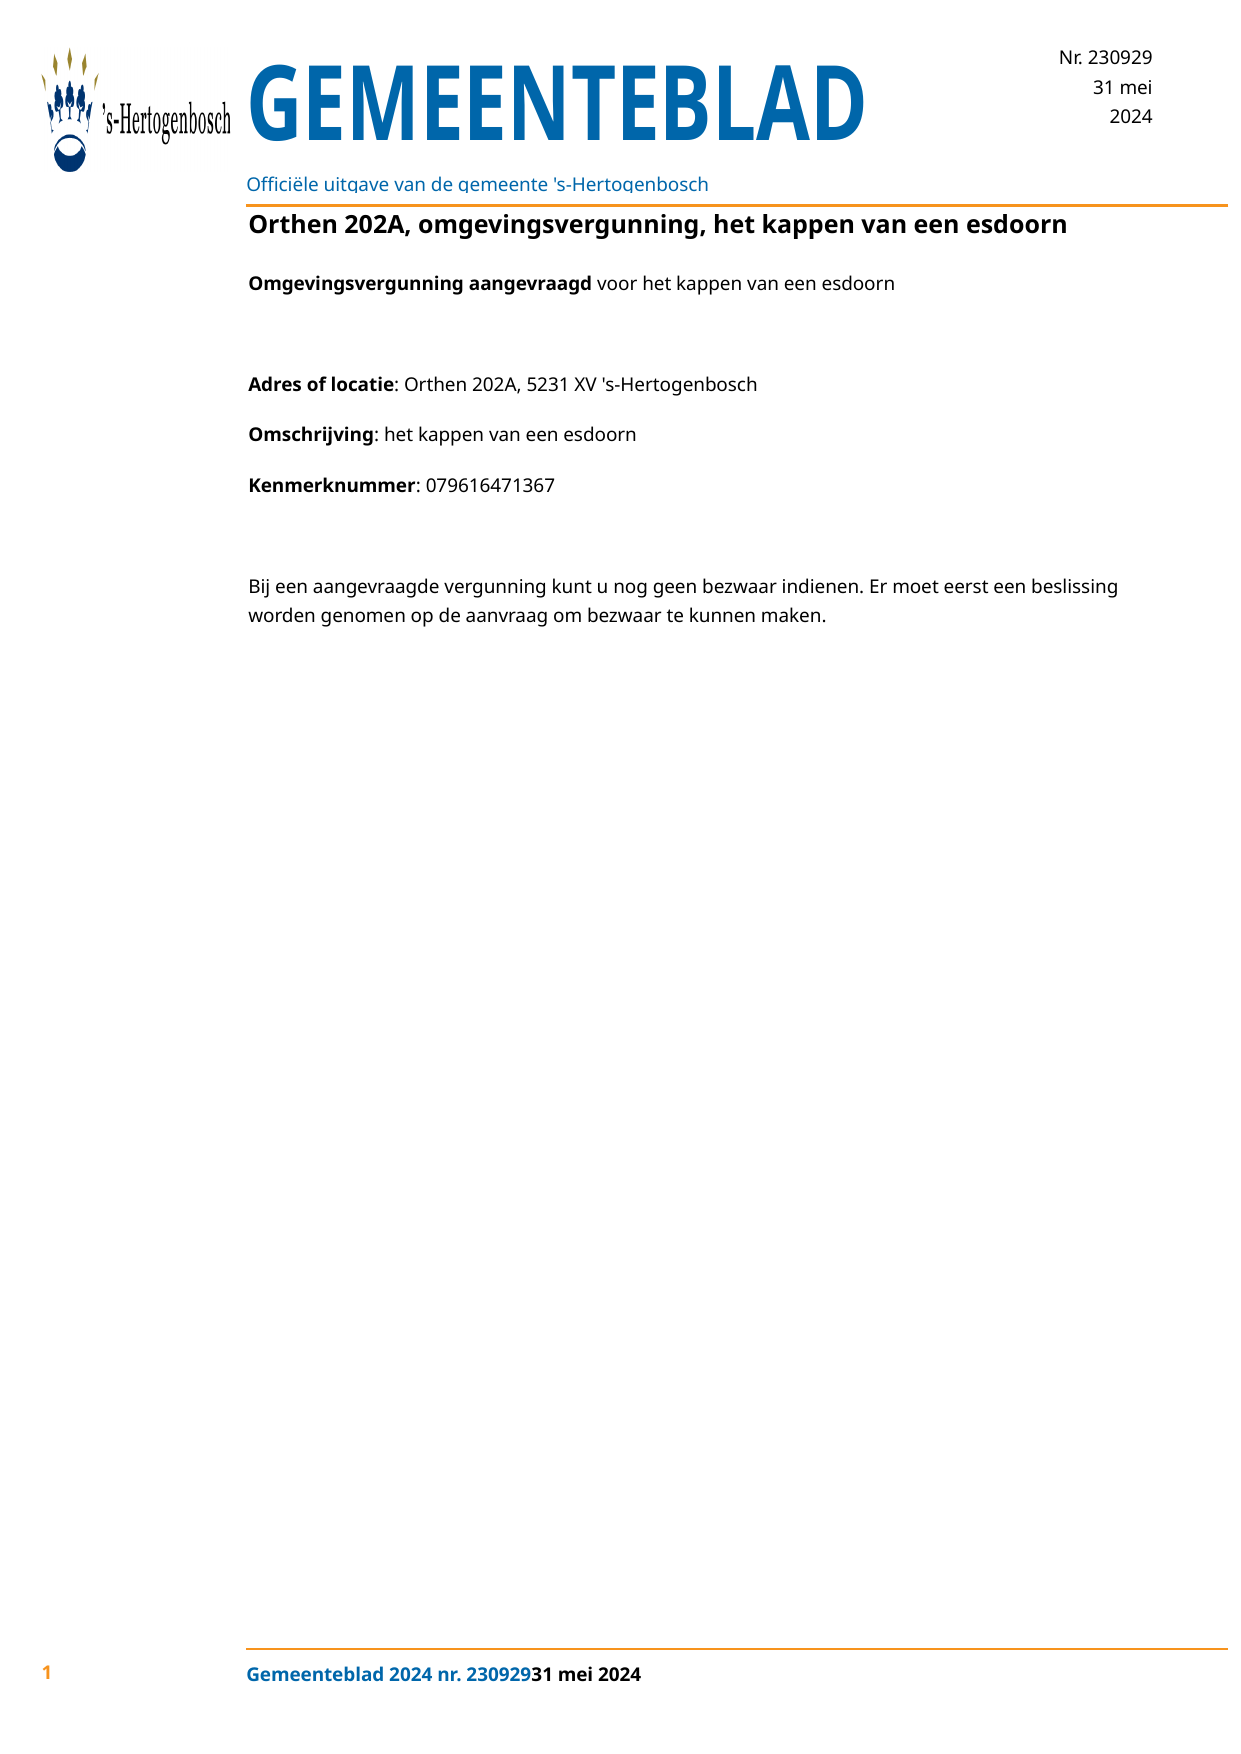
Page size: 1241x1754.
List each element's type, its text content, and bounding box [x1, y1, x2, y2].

picture [41, 47, 231, 172]
text Orthen 202A, omgevingsvergunning, het kappen van een esdoorn [248, 207, 1152, 241]
text Adres of locatie: Orthen 202A, 5231 XV 's-Hertogenbosch [248, 371, 1152, 397]
text Omschrijving: het kappen van een esdoorn [248, 422, 1152, 447]
text Kenmerknummer: 079616471367 [248, 472, 1152, 498]
text Bij een aangevraagde vergunning kunt u nog geen bezwaar indienen. Er moet eerst een beslissing worden genomen op de aanvraag om bezwaar te kunnen maken. [248, 573, 1152, 628]
text Omgevingsvergunning aangevraagd voor het kappen van een esdoorn [248, 270, 1152, 296]
